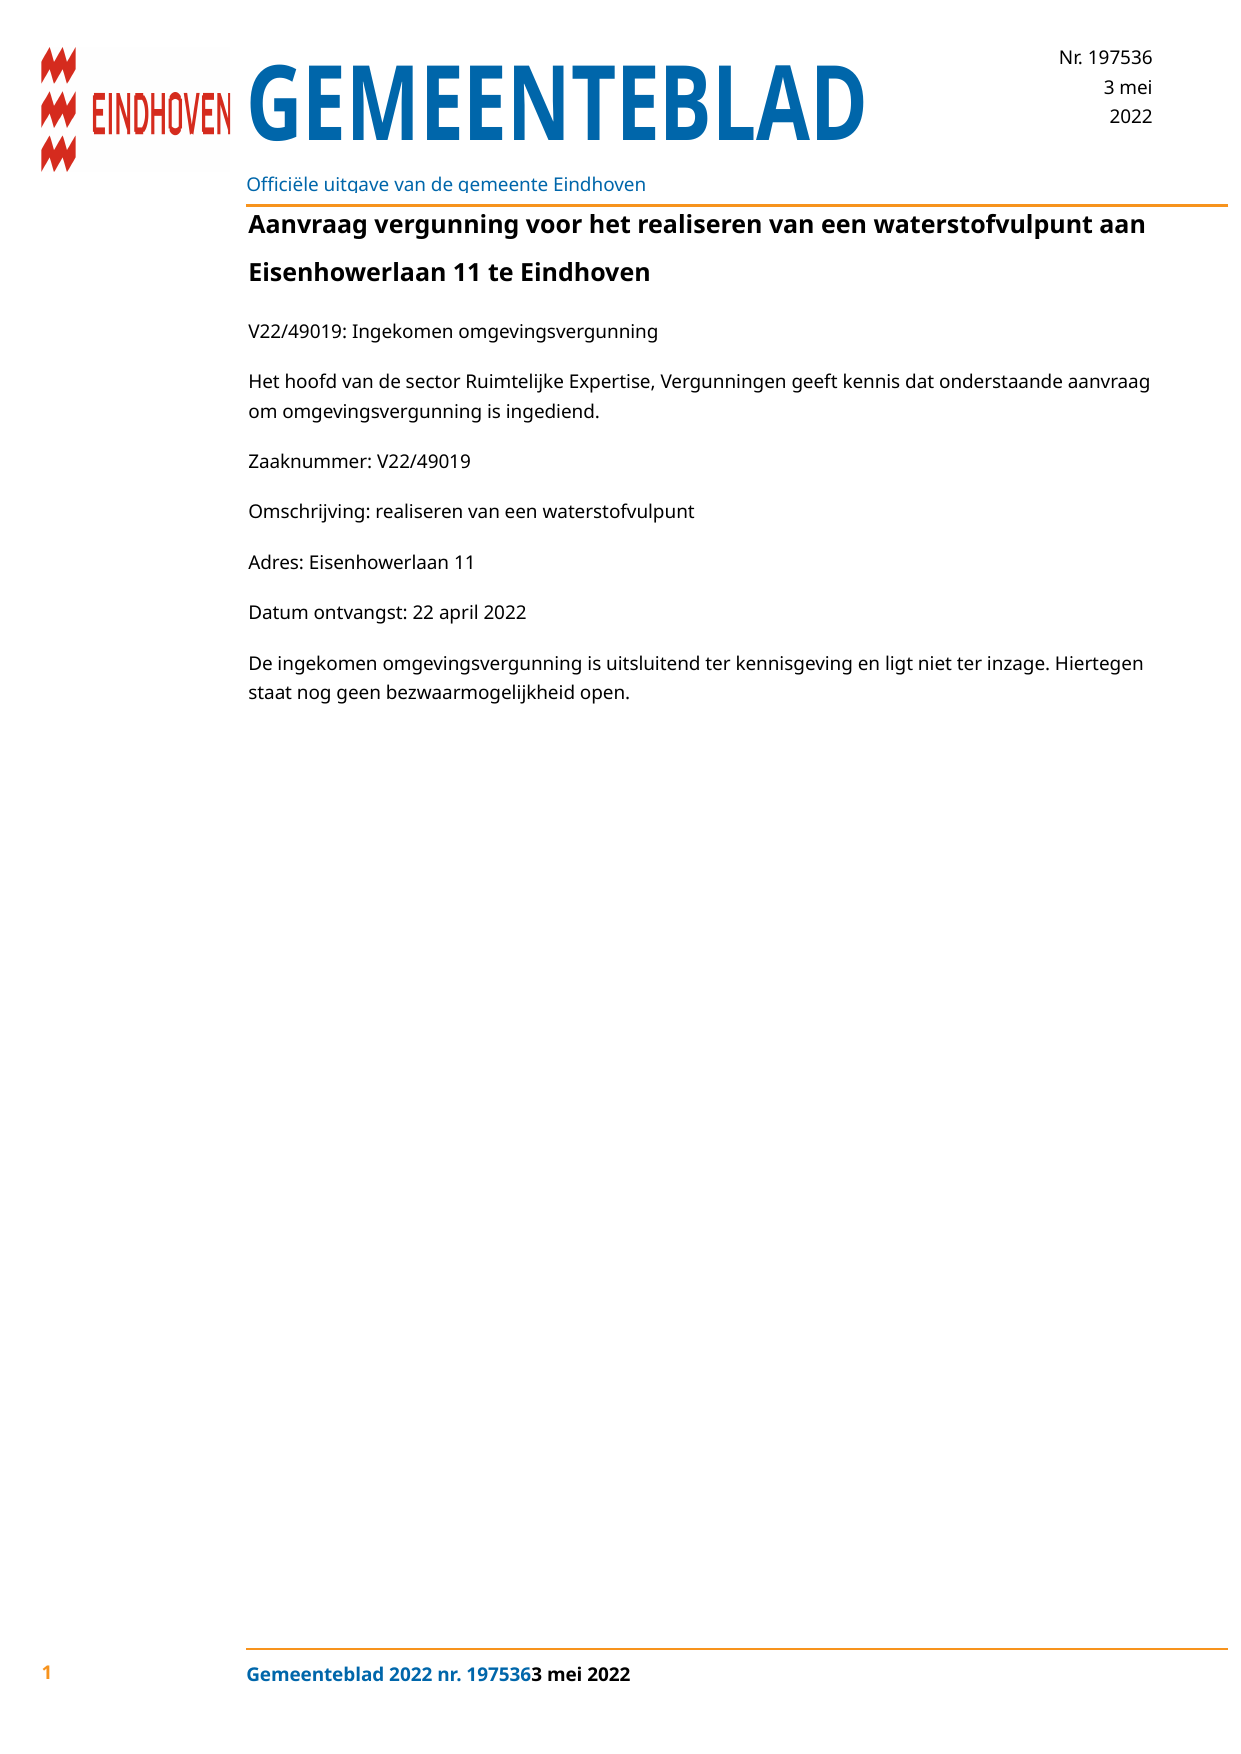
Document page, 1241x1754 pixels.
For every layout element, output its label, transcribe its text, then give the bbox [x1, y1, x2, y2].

text De ingekomen omgevingsvergunning is uitsluitend ter kennisgeving en ligt niet ter inzage. Hiertegen staat nog geen bezwaarmogelijkheid open. [248, 650, 1152, 705]
text Het hoofd van de sector Ruimtelijke Expertise, Vergunningen geeft kennis dat onderstaande aanvraag om omgevingsvergunning is ingediend. [248, 368, 1152, 424]
text Aanvraag vergunning voor het realiseren van een waterstofvulpunt aan Eisenhowerlaan 11 te Eindhoven [248, 207, 1152, 288]
text Datum ontvangst: 22 april 2022 [248, 599, 1152, 625]
text Adres: Eisenhowerlaan 11 [248, 549, 1152, 575]
picture [41, 47, 231, 172]
text V22/49019: Ingekomen omgevingsvergunning [248, 318, 1152, 344]
text Omschrijving: realiseren van een waterstofvulpunt [248, 499, 1152, 524]
text Zaaknummer: V22/49019 [248, 448, 1152, 474]
